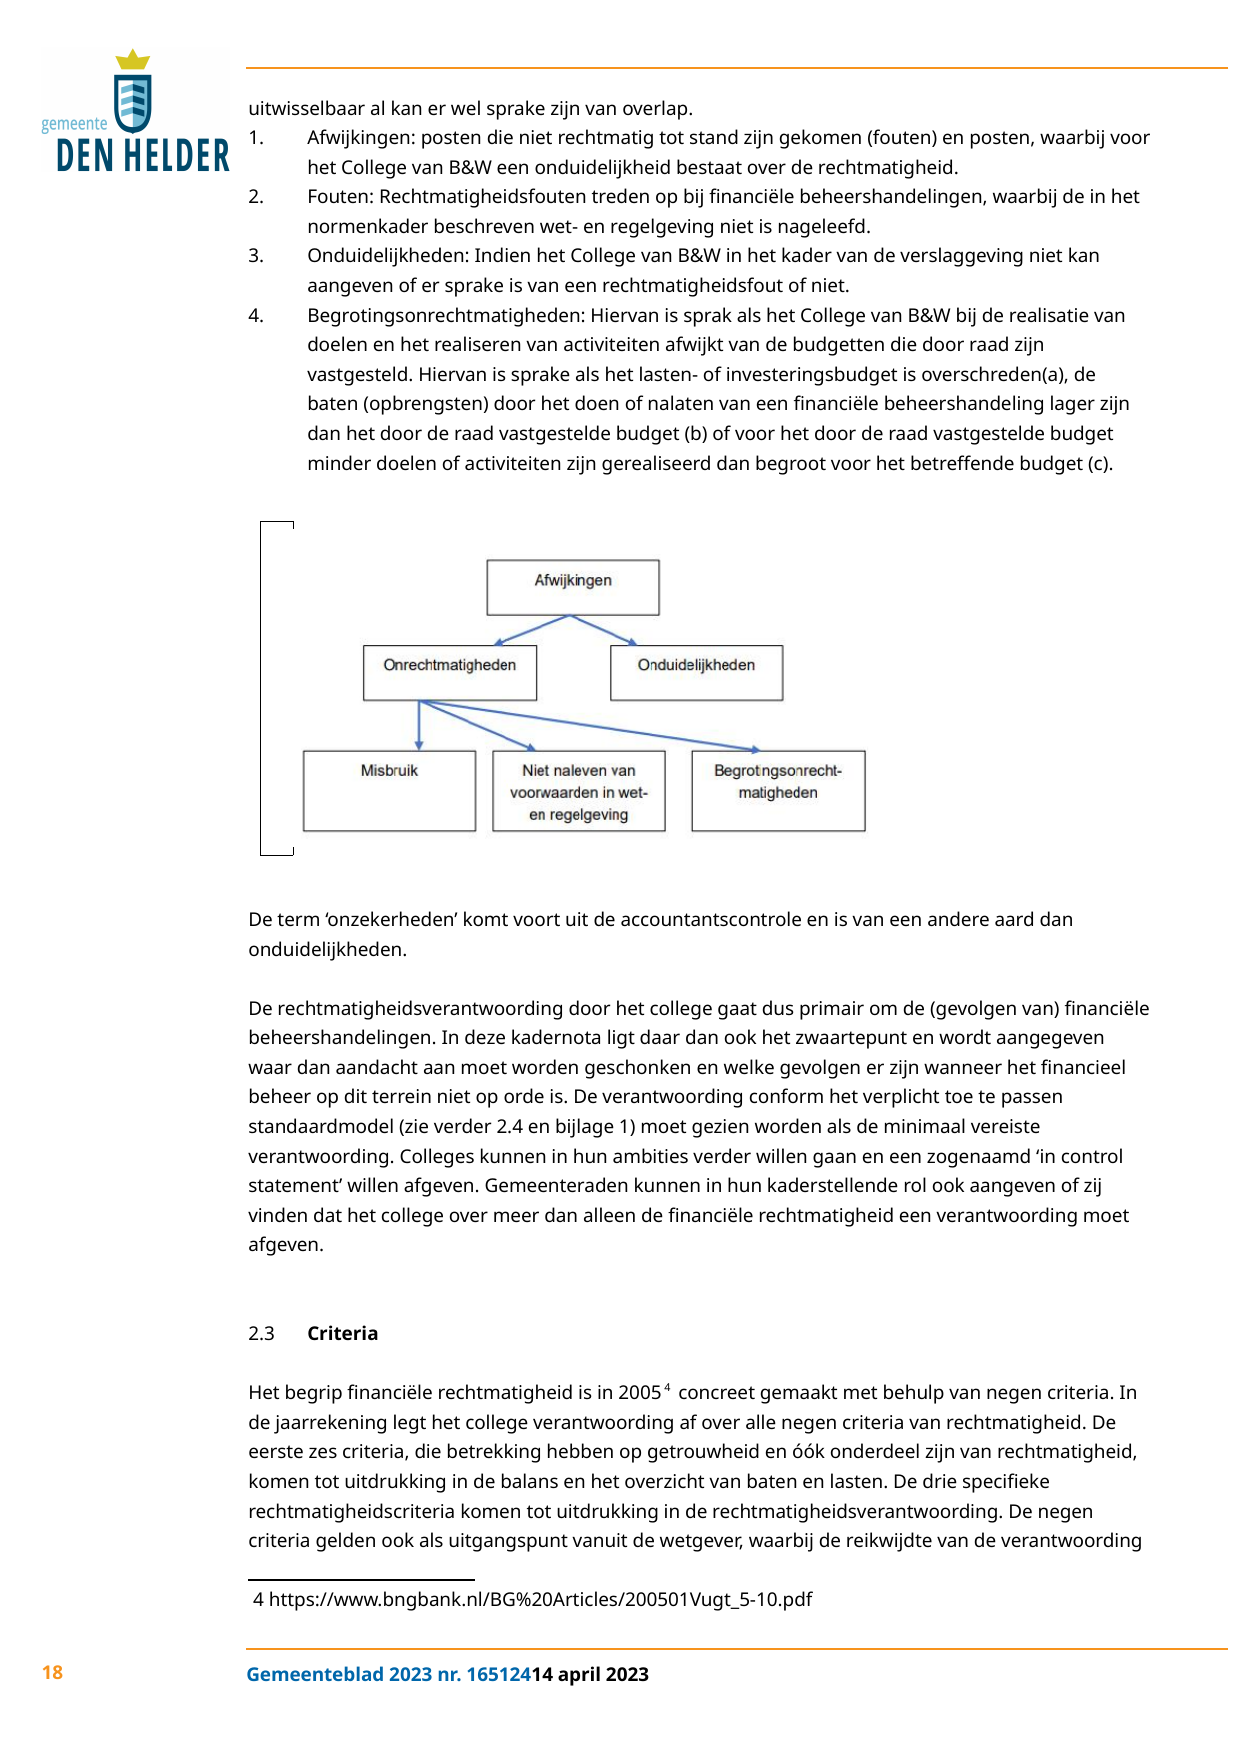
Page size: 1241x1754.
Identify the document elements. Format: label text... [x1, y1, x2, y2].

picture [41, 47, 231, 172]
list Afwijkingen: posten die niet rechtmatig tot stand zijn gekomen (fouten) en posten, waarbij voor het College van B&W een onduidelijkheid bestaat over de rechtmatigheid. [248, 124, 1152, 180]
text Het begrip financiële rechtmatigheid is in 2005 concreet gemaakt met behulp van negen criteria. In de jaarrekening legt het college verantwoording af over alle negen criteria van rechtmatigheid. De eerste zes criteria, die betrekking hebben op getrouwheid en óók onderdeel zijn van rechtmatigheid, komen tot uitdrukking in de balans en het overzicht van baten en lasten. De drie specifieke rechtmatigheidscriteria komen tot uitdrukking in de rechtmatigheidsverantwoording. De negen criteria gelden ook als uitgangspunt vanuit de wetgever, waarbij de reikwijdte van de verantwoording [248, 1379, 1152, 1553]
text De rechtmatigheidsverantwoording door het college gaat dus primair om de (gevolgen van) financiële beheershandelingen. In deze kadernota ligt daar dan ook het zwaartepunt en wordt aangegeven waar dan aandacht aan moet worden geschonken en welke gevolgen er zijn wanneer het financieel beheer op dit terrein niet op orde is. De verantwoording conform het verplicht toe te passen standaardmodel (zie verder 2.4 en bijlage 1) moet gezien worden als de minimaal vereiste verantwoording. Colleges kunnen in hun ambities verder willen gaan en een zogenaamd ‘in control statement’ willen afgeven. Gemeenteraden kunnen in hun kaderstellende rol ook aangeven of zij vinden dat het college over meer dan alleen de financiële rechtmatigheid een verantwoording moet afgeven. [248, 995, 1152, 1257]
picture [130, 157, 135, 172]
list Onduidelijkheden: Indien het College van B&W in het kader van de verslaggeving niet kan aangeven of er sprake is van een rechtmatigheidsfout of niet. [248, 243, 1152, 298]
picture [182, 144, 187, 165]
list Fouten: Rechtmatigheidsfouten treden op bij financiële beheershandelingen, waarbij de in het normenkader beschreven wet- en regelgeving niet is nageleefd. [248, 183, 1152, 239]
picture [268, 529, 889, 847]
picture [63, 144, 68, 165]
list Criteria [248, 1320, 1152, 1346]
list Begrotingsonrechtmatigheden: Hiervan is sprak als het College van B&W bij de realisatie van doelen en het realiseren van activiteiten afwijkt van de budgetten die door raad zijn vastgesteld. Hiervan is sprake als het lasten- of investeringsbudget is overschreden(a), de baten (opbrengsten) door het doen of nalaten van een financiële beheershandeling lager zijn dan het door de raad vastgestelde budget (b) of voor het door de raad vastgestelde budget minder doelen of activiteiten zijn gerealiseerd dan begroot voor het betreffende budget (c). [248, 302, 1152, 476]
picture [220, 160, 224, 172]
text uitwisselbaar al kan er wel sprake zijn van overlap. [248, 95, 1152, 121]
text De term ‘onzekerheden’ komt voort uit de accountantscontrole en is van een andere aard dan onduidelijkheden. [248, 906, 1152, 962]
text https://www.bngbank.nl/BG%20Articles/200501Vugt_5-10.pdf [248, 1586, 1152, 1612]
picture [100, 154, 106, 172]
